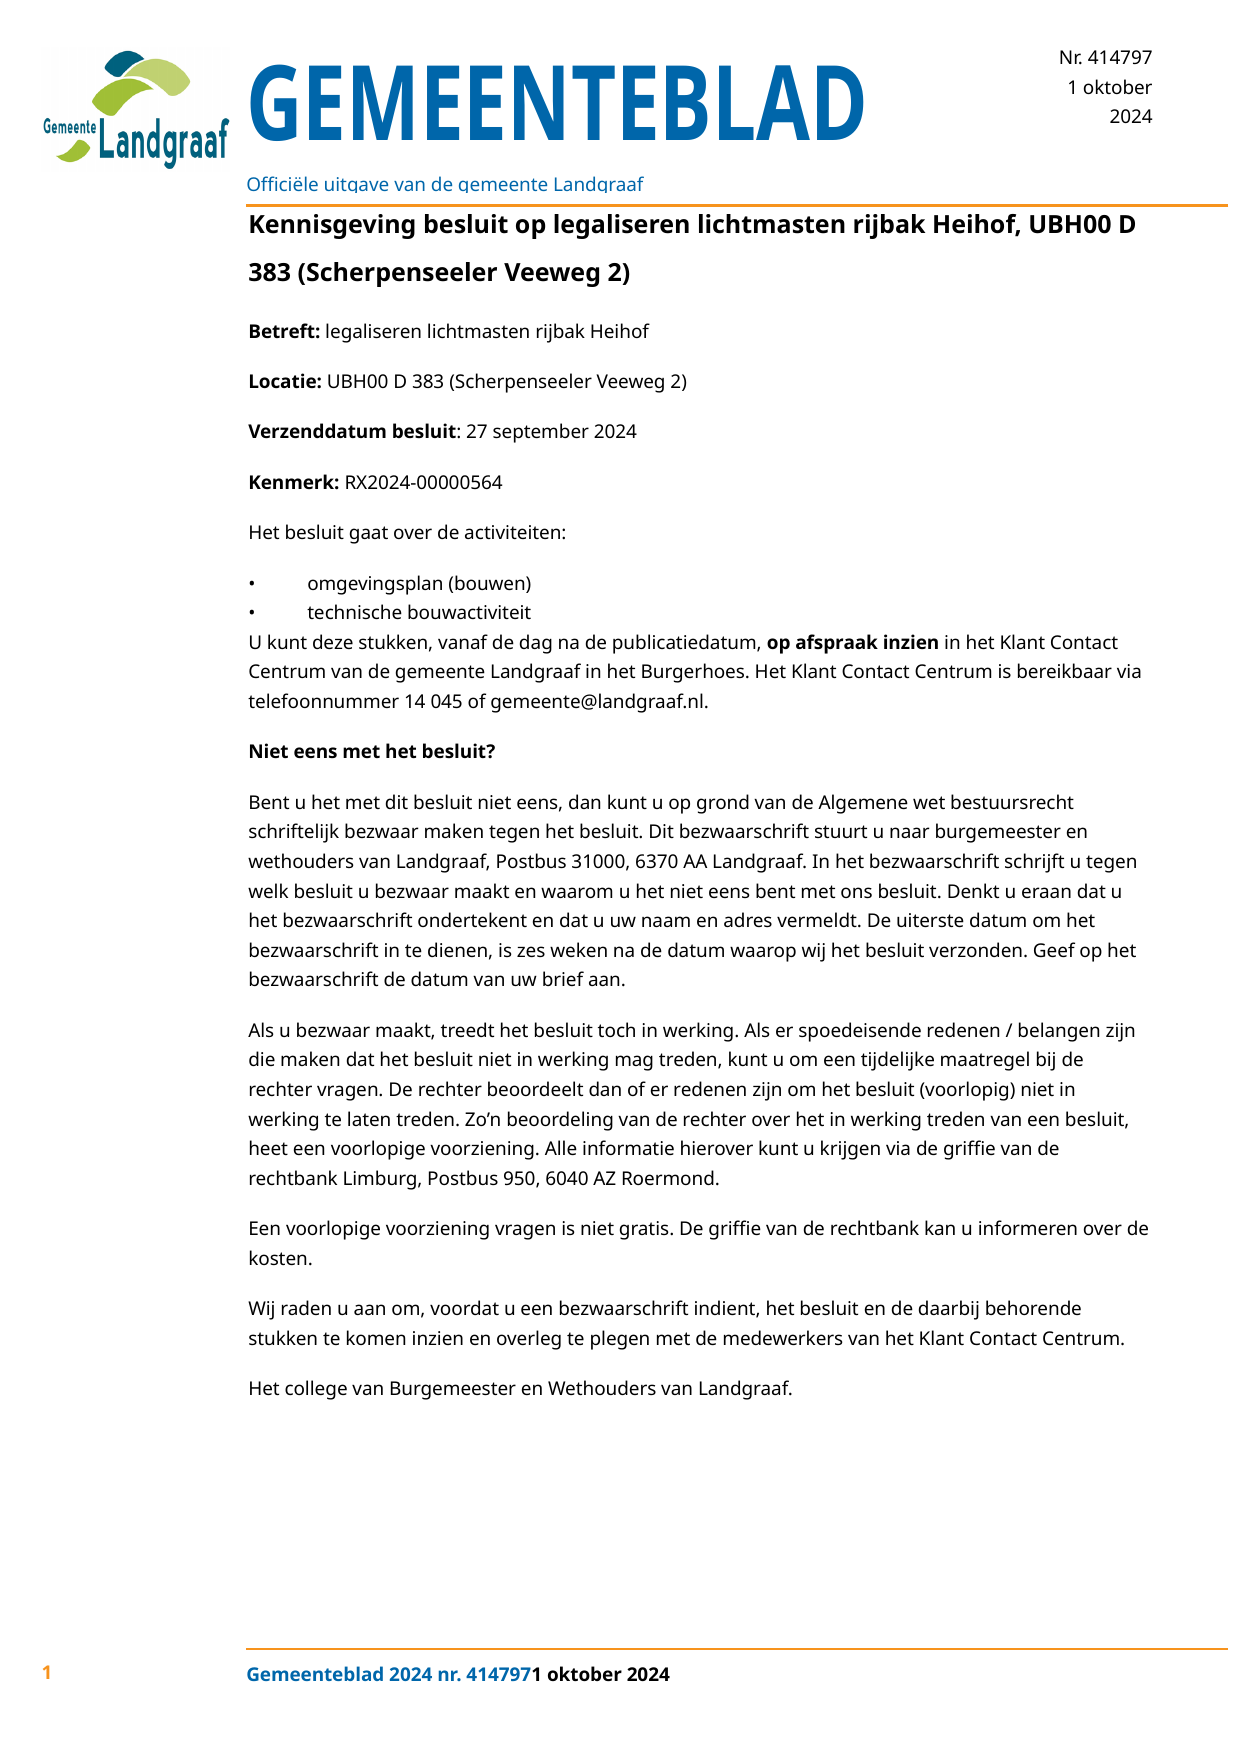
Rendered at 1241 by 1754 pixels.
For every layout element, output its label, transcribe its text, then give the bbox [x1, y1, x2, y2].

list technische bouwactiviteit [248, 599, 1152, 625]
text Betreft: legaliseren lichtmasten rijbak Heihof [248, 318, 1152, 344]
text Verzenddatum besluit: 27 september 2024 [248, 419, 1152, 444]
text Wij raden u aan om, voordat u een bezwaarschrift indient, het besluit en de daarbij behorende stukken te komen inzien en overleg te plegen met de medewerkers van het Klant Contact Centrum. [248, 1295, 1152, 1351]
text Locatie: UBH00 D 383 (Scherpenseeler Veeweg 2) [248, 368, 1152, 394]
text Kennisgeving besluit op legaliseren lichtmasten rijbak Heihof, UBH00 D 383 (Scherpenseeler Veeweg 2) [248, 207, 1152, 288]
text Het besluit gaat over de activiteiten: [248, 519, 1152, 545]
text Niet eens met het besluit? [248, 739, 1152, 764]
text Een voorlopige voorziening vragen is niet gratis. De griffie van de rechtbank kan u informeren over de kosten. [248, 1215, 1152, 1271]
text Als u bezwaar maakt, treedt het besluit toch in werking. Als er spoedeisende redenen / belangen zijn die maken dat het besluit niet in werking mag treden, kunt u om een tijdelijke maatregel bij de rechter vragen. De rechter beoordeelt dan of er redenen zijn om het besluit (voorlopig) niet in werking te laten treden. Zo’n beoordeling van de rechter over het in werking treden van een besluit, heet een voorlopige voorziening. Alle informatie hierover kunt u krijgen via de griffie van de rechtbank Limburg, Postbus 950, 6040 AZ Roermond. [248, 1017, 1152, 1191]
text Bent u het met dit besluit niet eens, dan kunt u op grond van de Algemene wet bestuursrecht schriftelijk bezwaar maken tegen het besluit. Dit bezwaarschrift stuurt u naar burgemeester en wethouders van Landgraaf, Postbus 31000, 6370 AA Landgraaf. In het bezwaarschrift schrijft u tegen welk besluit u bezwaar maakt en waarom u het niet eens bent met ons besluit. Denkt u eraan dat u het bezwaarschrift ondertekent en dat u uw naam en adres vermeldt. De uiterste datum om het bezwaarschrift in te dienen, is zes weken na de datum waarop wij het besluit verzonden. Geef op het bezwaarschrift de datum van uw brief aan. [248, 789, 1152, 992]
text Het college van Burgemeester en Wethouders van Landgraaf. [248, 1375, 1152, 1401]
picture [41, 47, 231, 172]
text Kenmerk: RX2024-00000564 [248, 469, 1152, 495]
text U kunt deze stukken, vanaf de dag na de publicatiedatum, op afspraak inzien in het Klant Contact Centrum van de gemeente Landgraaf in het Burgerhoes. Het Klant Contact Centrum is bereikbaar via telefoonnummer 14 045 of gemeente@landgraaf.nl. [248, 629, 1152, 714]
list omgevingsplan (bouwen) [248, 570, 1152, 596]
